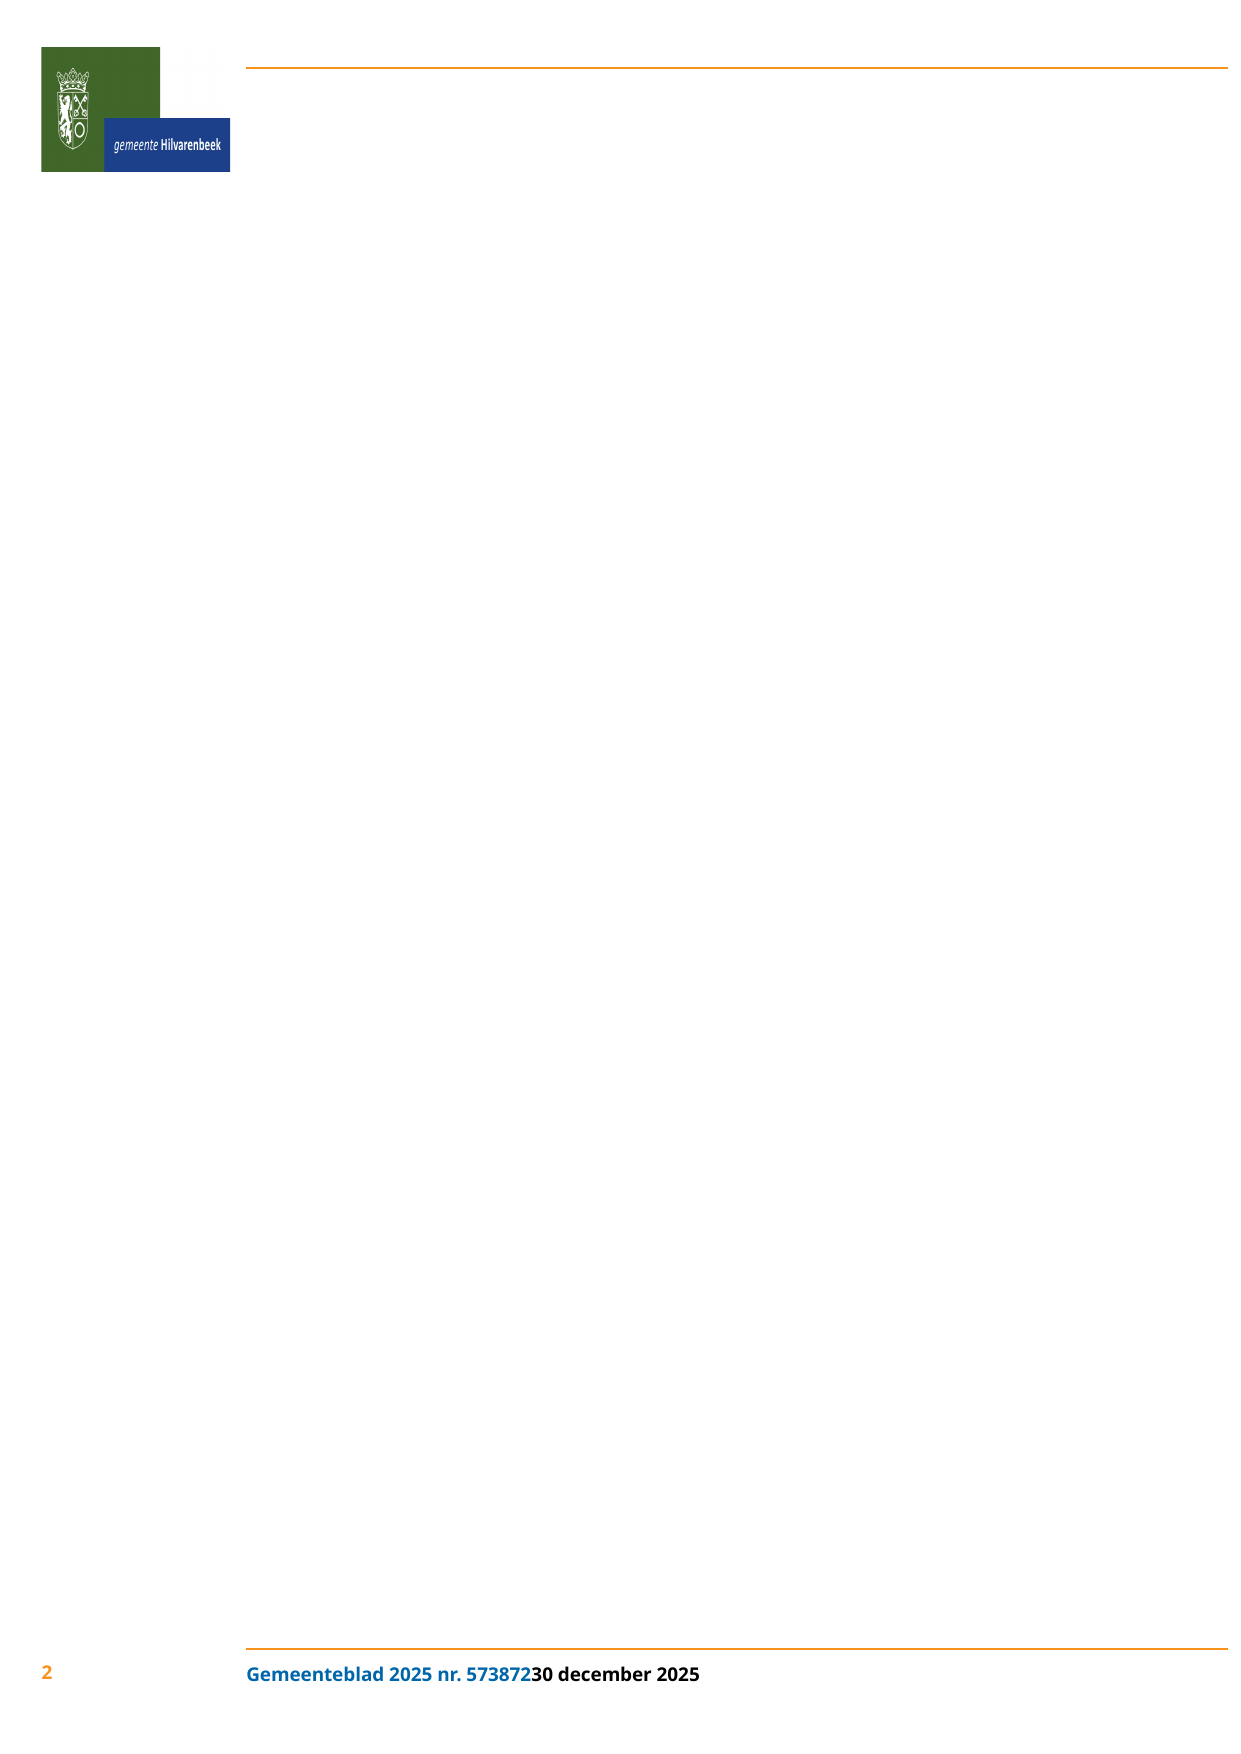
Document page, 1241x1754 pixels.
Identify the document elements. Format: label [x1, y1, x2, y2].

picture [41, 47, 231, 172]
